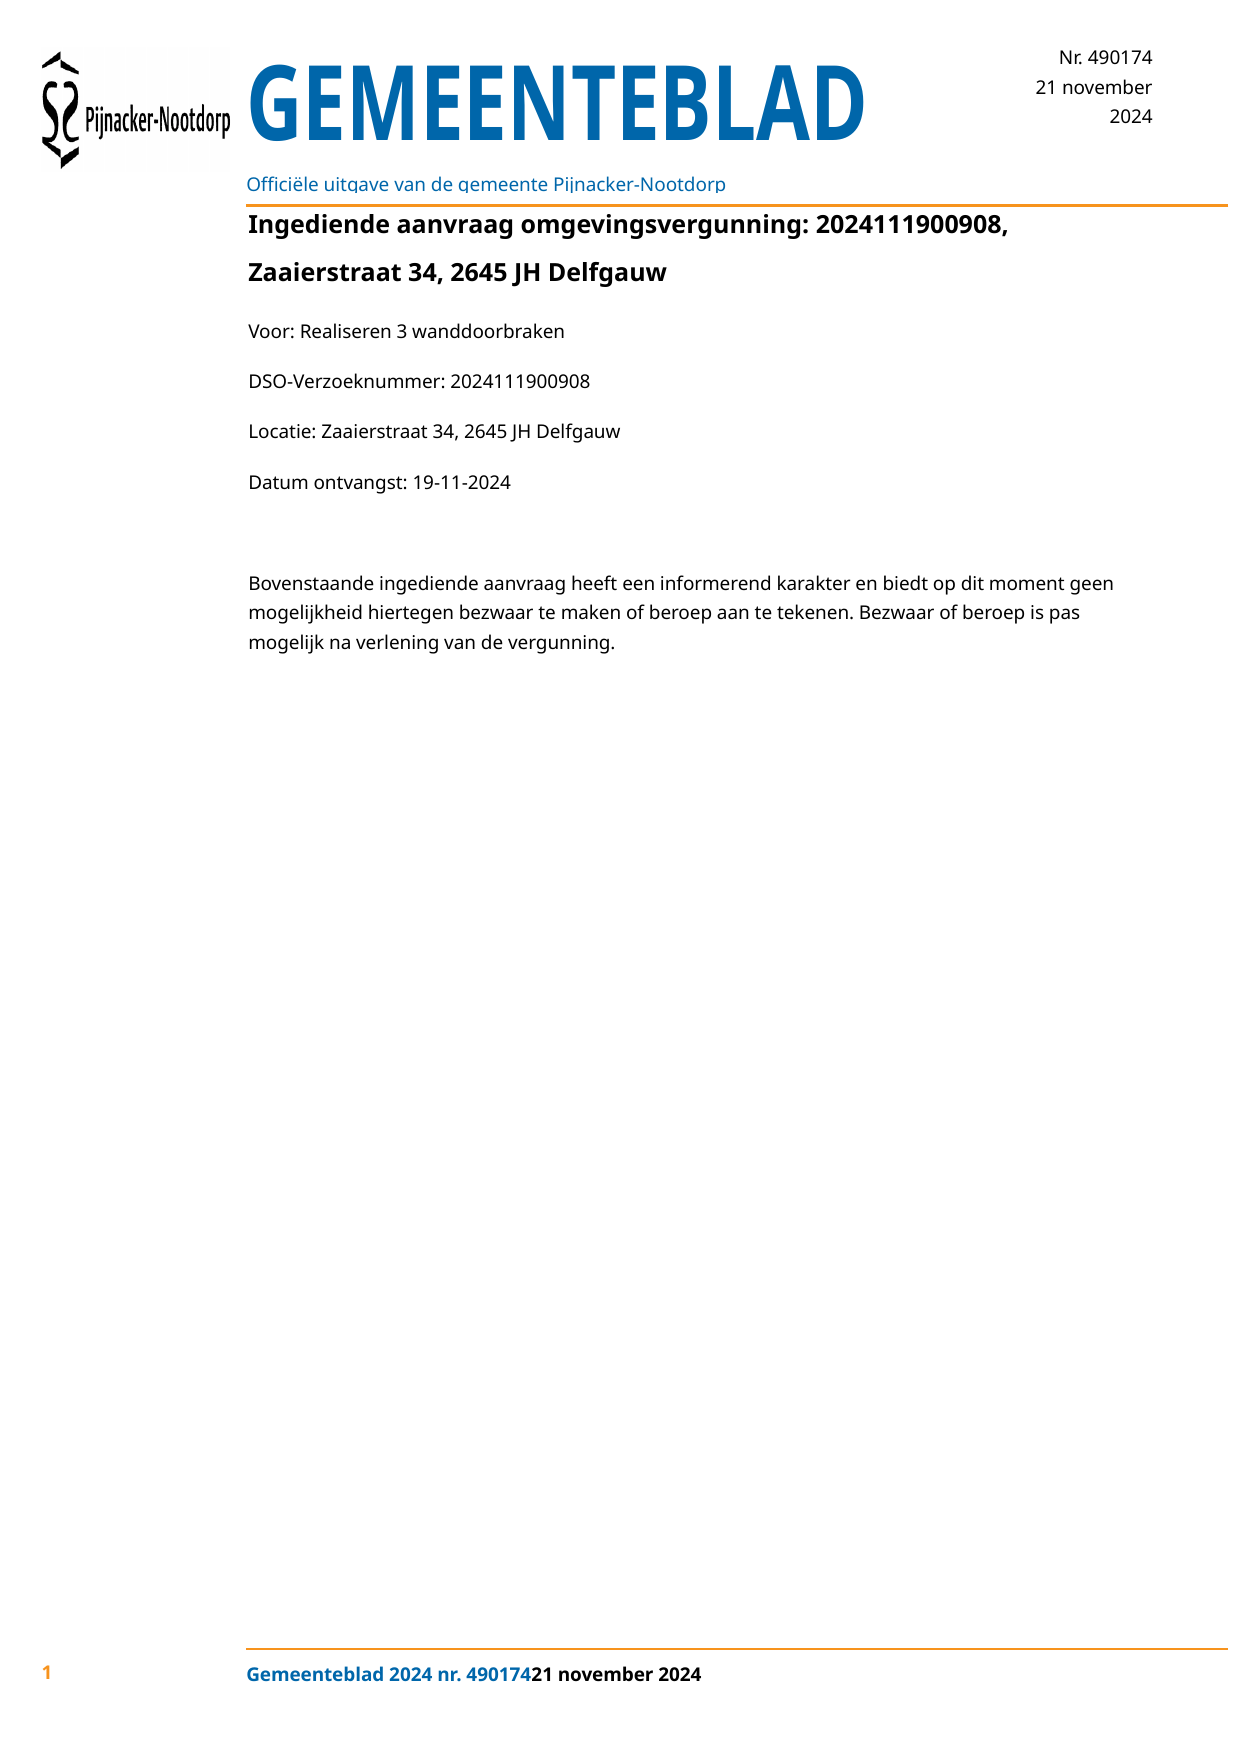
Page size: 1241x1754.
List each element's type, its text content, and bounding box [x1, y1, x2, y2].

text Voor: Realiseren 3 wanddoorbraken [248, 318, 1152, 344]
picture [41, 47, 231, 172]
text Ingediende aanvraag omgevingsvergunning: 2024111900908, Zaaierstraat 34, 2645 JH Delfgauw [248, 207, 1152, 288]
text Locatie: Zaaierstraat 34, 2645 JH Delfgauw [248, 419, 1152, 444]
text Bovenstaande ingediende aanvraag heeft een informerend karakter en biedt op dit moment geen mogelijkheid hiertegen bezwaar te maken of beroep aan te tekenen. Bezwaar of beroep is pas mogelijk na verlening van de vergunning. [248, 570, 1152, 655]
text DSO-Verzoeknummer: 2024111900908 [248, 368, 1152, 394]
text Datum ontvangst: 19-11-2024 [248, 469, 1152, 495]
